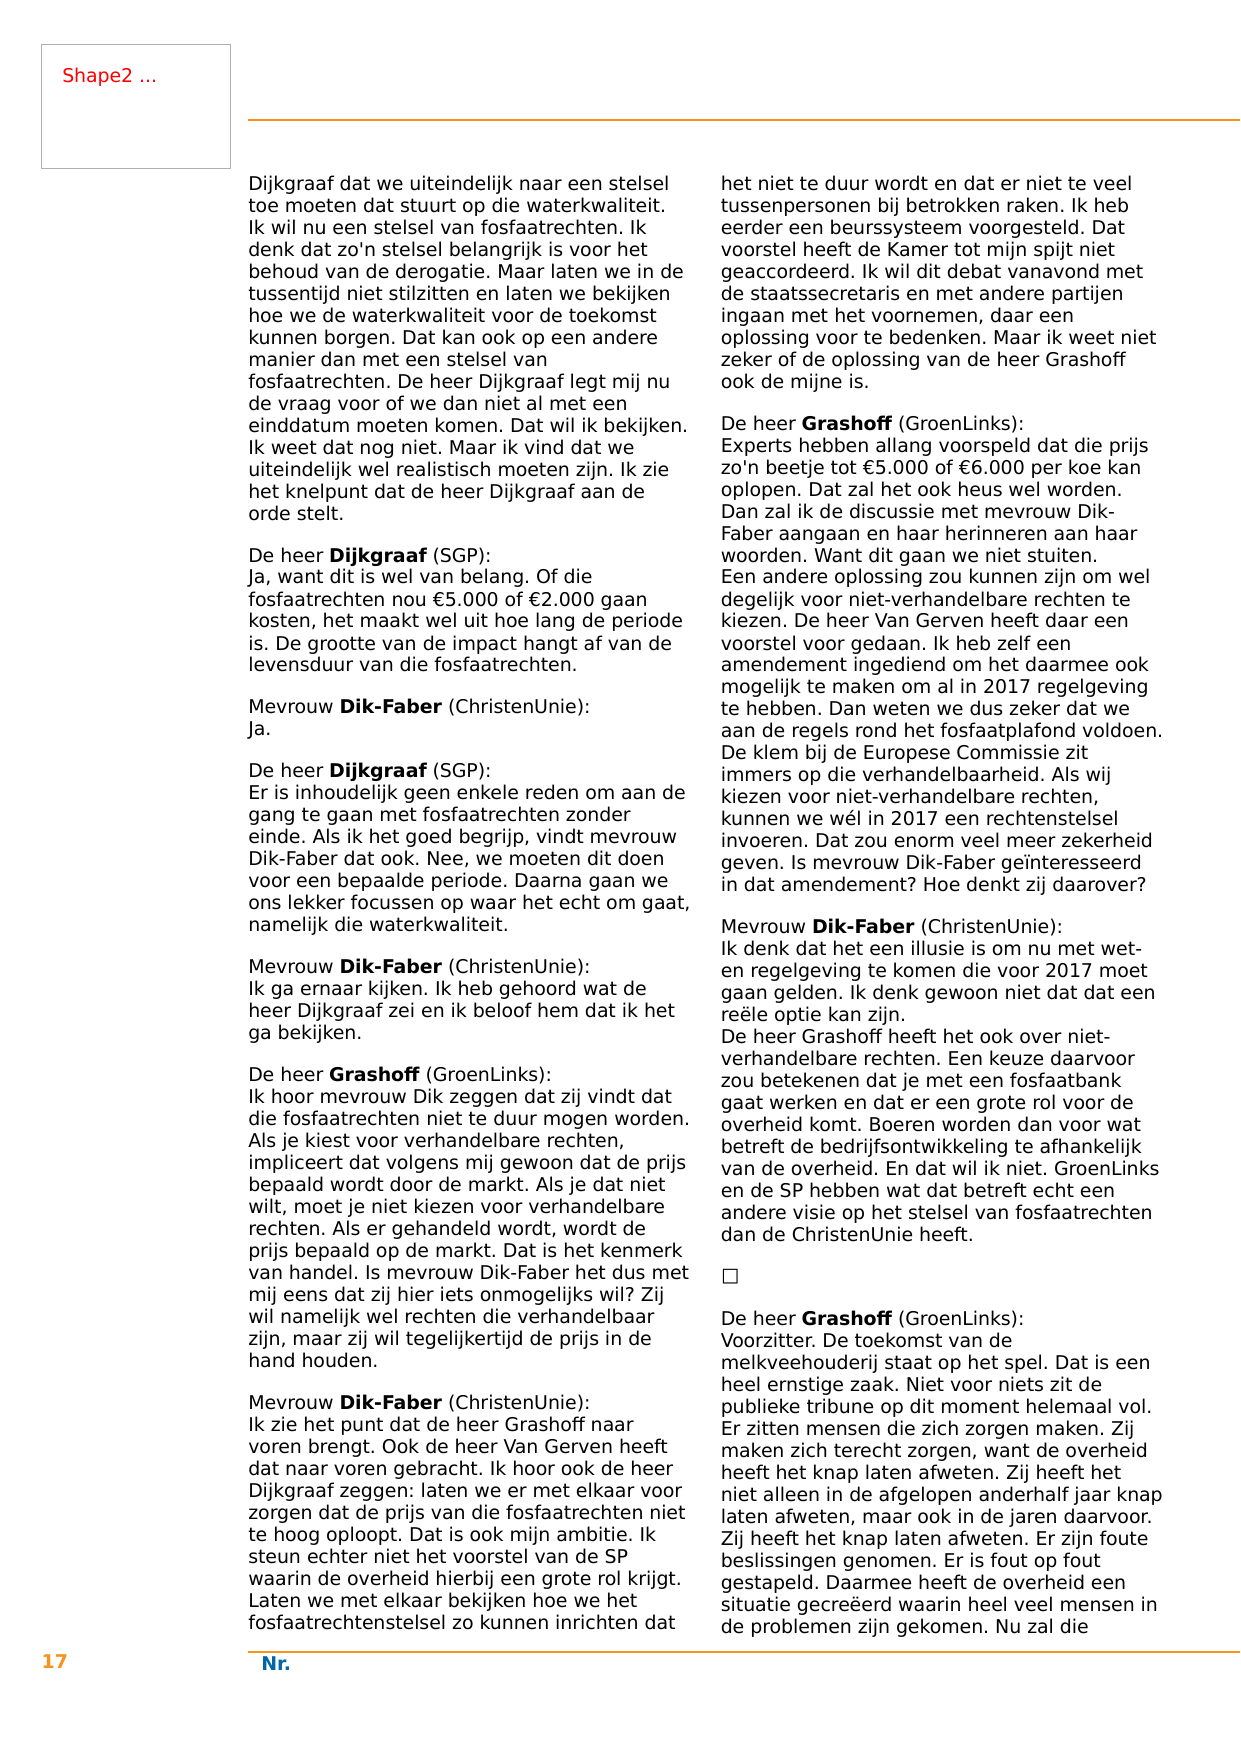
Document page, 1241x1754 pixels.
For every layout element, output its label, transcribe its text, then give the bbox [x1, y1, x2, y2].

text Ik denk dat het een illusie is om nu met wet- en regelgeving te komen die voor 2017 moet gaan gelden. Ik denk gewoon niet dat dat een reële optie kan zijn. [721, 938, 1163, 1026]
text ⬜ [721, 1266, 1163, 1288]
text De heer Dijkgraaf (SGP): [248, 544, 691, 566]
text De heer Grashoff heeft het ook over niet-verhandelbare rechten. Een keuze daarvoor zou betekenen dat je met een fosfaatbank gaat werken en dat er een grote rol voor de overheid komt. Boeren worden dan voor wat betreft de bedrijfsontwikkeling te afhankelijk van de overheid. En dat wil ik niet. GroenLinks en de SP hebben wat dat betreft echt een andere visie op het stelsel van fosfaatrechten dan de ChristenUnie heeft. [721, 1026, 1163, 1246]
text Ik hoor mevrouw Dik zeggen dat zij vindt dat die fosfaatrechten niet te duur mogen worden. Als je kiest voor verhandelbare rechten, impliceert dat volgens mij gewoon dat de prijs bepaald wordt door de markt. Als je dat niet wilt, moet je niet kiezen voor verhandelbare rechten. Als er gehandeld wordt, wordt de prijs bepaald op de markt. Dat is het kenmerk van handel. Is mevrouw Dik-Faber het dus met mij eens dat zij hier iets onmogelijks wil? Zij wil namelijk wel rechten die verhandelbaar zijn, maar zij wil tegelijkertijd de prijs in de hand houden. [248, 1086, 691, 1372]
text Een andere oplossing zou kunnen zijn om wel degelijk voor niet-verhandelbare rechten te kiezen. De heer Van Gerven heeft daar een voorstel voor gedaan. Ik heb zelf een amendement ingediend om het daarmee ook mogelijk te maken om al in 2017 regelgeving te hebben. Dan weten we dus zeker dat we aan de regels rond het fosfaatplafond voldoen. De klem bij de Europese Commissie zit immers op die verhandelbaarheid. Als wij kiezen voor niet-verhandelbare rechten, kunnen we wél in 2017 een rechtenstelsel invoeren. Dat zou enorm veel meer zekerheid geven. Is mevrouw Dik-Faber geïnteresseerd in dat amendement? Hoe denkt zij daarover? [721, 566, 1163, 896]
text Mevrouw Dik-Faber (ChristenUnie): [248, 696, 691, 718]
text Ik wil nu een stelsel van fosfaatrechten. Ik denk dat zo'n stelsel belangrijk is voor het behoud van de derogatie. Maar laten we in de tussentijd niet stilzitten en laten we bekijken hoe we de waterkwaliteit voor de toekomst kunnen borgen. Dat kan ook op een andere manier dan met een stelsel van fosfaatrechten. De heer Dijkgraaf legt mij nu de vraag voor of we dan niet al met een einddatum moeten komen. Dat wil ik bekijken. Ik weet dat nog niet. Maar ik vind dat we uiteindelijk wel realistisch moeten zijn. Ik zie het knelpunt dat de heer Dijkgraaf aan de orde stelt. [248, 217, 691, 524]
text Mevrouw Dik-Faber (ChristenUnie): [248, 1392, 691, 1414]
text Ik ga ernaar kijken. Ik heb gehoord wat de heer Dijkgraaf zei en ik beloof hem dat ik het ga bekijken. [248, 978, 691, 1044]
text Ja, want dit is wel van belang. Of die fosfaatrechten nou €5.000 of €2.000 gaan kosten, het maakt wel uit hoe lang de periode is. De grootte van de impact hangt af van de levensduur van die fosfaatrechten. [248, 566, 691, 676]
text Mevrouw Dik-Faber (ChristenUnie): [248, 956, 691, 978]
text De heer Grashoff (GroenLinks): [721, 413, 1163, 434]
text Dijkgraaf dat we uiteindelijk naar een stelsel toe moeten dat stuurt op die waterkwaliteit. [248, 173, 691, 217]
text Er is inhoudelijk geen enkele reden om aan de gang te gaan met fosfaatrechten zonder einde. Als ik het goed begrijp, vindt mevrouw Dik-Faber dat ook. Nee, we moeten dit doen voor een bepaalde periode. Daarna gaan we ons lekker focussen op waar het echt om gaat, namelijk die waterkwaliteit. [248, 782, 691, 936]
text Mevrouw Dik-Faber (ChristenUnie): [721, 916, 1163, 938]
text Experts hebben allang voorspeld dat die prijs zo'n beetje tot €5.000 of €6.000 per koe kan oplopen. Dat zal het ook heus wel worden. Dan zal ik de discussie met mevrouw Dik-Faber aangaan en haar herinneren aan haar woorden. Want dit gaan we niet stuiten. [721, 434, 1163, 566]
text Voorzitter. De toekomst van de melkveehouderij staat op het spel. Dat is een heel ernstige zaak. Niet voor niets zit de publieke tribune op dit moment helemaal vol. Er zitten mensen die zich zorgen maken. Zij maken zich terecht zorgen, want de overheid heeft het knap laten afweten. Zij heeft het niet alleen in de afgelopen anderhalf jaar knap laten afweten, maar ook in de jaren daarvoor. Zij heeft het knap laten afweten. Er zijn foute beslissingen genomen. Er is fout op fout gestapeld. Daarmee heeft de overheid een situatie gecreëerd waarin heel veel mensen in de problemen zijn gekomen. Nu zal die [721, 1330, 1163, 1637]
text De heer Dijkgraaf (SGP): [248, 760, 691, 782]
text het niet te duur wordt en dat er niet te veel tussenpersonen bij betrokken raken. Ik heb eerder een beurssysteem voorgesteld. Dat voorstel heeft de Kamer tot mijn spijt niet geaccordeerd. Ik wil dit debat vanavond met de staatssecretaris en met andere partijen ingaan met het voornemen, daar een oplossing voor te bedenken. Maar ik weet niet zeker of de oplossing van de heer Grashoff ook de mijne is. [721, 173, 1163, 393]
text De heer Grashoff (GroenLinks): [248, 1064, 691, 1086]
text De heer Grashoff (GroenLinks): [721, 1308, 1163, 1330]
text Ik zie het punt dat de heer Grashoff naar voren brengt. Ook de heer Van Gerven heeft dat naar voren gebracht. Ik hoor ook de heer Dijkgraaf zeggen: laten we er met elkaar voor zorgen dat de prijs van die fosfaatrechten niet te hoog oploopt. Dat is ook mijn ambitie. Ik steun echter niet het voorstel van de SP waarin de overheid hierbij een grote rol krijgt. Laten we met elkaar bekijken hoe we het fosfaatrechtenstelsel zo kunnen inrichten dat [248, 1414, 691, 1633]
text Ja. [248, 718, 691, 740]
